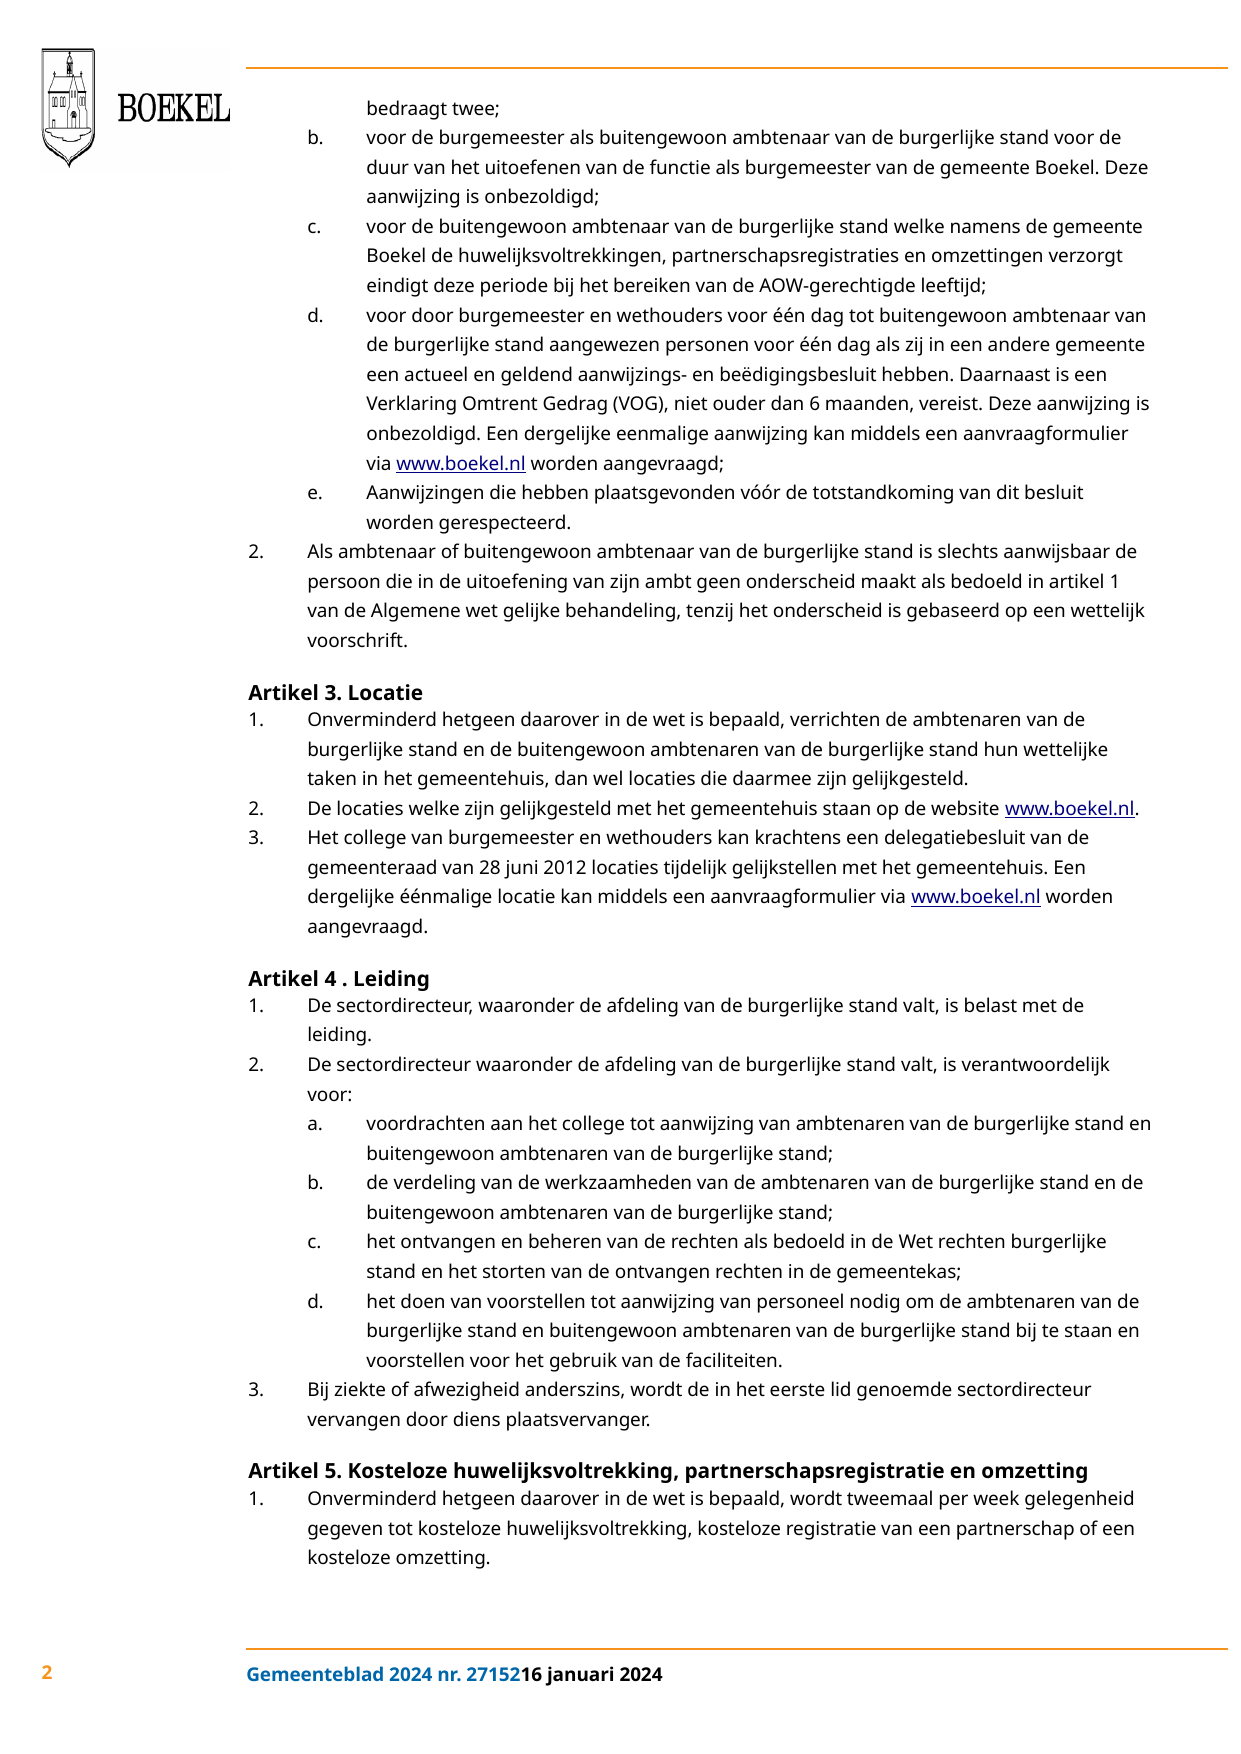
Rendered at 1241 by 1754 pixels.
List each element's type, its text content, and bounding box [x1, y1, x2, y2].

list bedraagt twee; [307, 95, 1152, 121]
text Artikel 4 . Leiding [248, 964, 1152, 992]
text Artikel 3. Locatie [248, 678, 1152, 706]
list de verdeling van de werkzaamheden van de ambtenaren van de burgerlijke stand en de buitengewoon ambtenaren van de burgerlijke stand; [307, 1169, 1152, 1225]
list Bij ziekte of afwezigheid anderszins, wordt de in het eerste lid genoemde sectordirecteur vervangen door diens plaatsvervanger. [248, 1377, 1152, 1432]
text Artikel 5. Kosteloze huwelijksvoltrekking, partnerschapsregistratie en omzetting [248, 1457, 1152, 1485]
list het ontvangen en beheren van de rechten als bedoeld in de Wet rechten burgerlijke stand en het storten van de ontvangen rechten in de gemeentekas; [307, 1229, 1152, 1284]
list Onverminderd hetgeen daarover in de wet is bepaald, verrichten de ambtenaren van de burgerlijke stand en de buitengewoon ambtenaren van de burgerlijke stand hun wettelijke taken in het gemeentehuis, dan wel locaties die daarmee zijn gelijkgesteld. [248, 706, 1152, 791]
list Aanwijzingen die hebben plaatsgevonden vóór de totstandkoming van dit besluit worden gerespecteerd. [307, 479, 1152, 535]
list Onverminderd hetgeen daarover in de wet is bepaald, wordt tweemaal per week gelegenheid gegeven tot kosteloze huwelijksvoltrekking, kosteloze registratie van een partnerschap of een kosteloze omzetting. [248, 1485, 1152, 1570]
list De sectordirecteur waaronder de afdeling van de burgerlijke stand valt, is verantwoordelijk voor: [248, 1051, 1152, 1107]
list De sectordirecteur, waaronder de afdeling van de burgerlijke stand valt, is belast met de leiding. [248, 992, 1152, 1047]
list voor de burgemeester als buitengewoon ambtenaar van de burgerlijke stand voor de duur van het uitoefenen van de functie als burgemeester van de gemeente Boekel. Deze aanwijzing is onbezoldigd; [307, 124, 1152, 209]
list Het college van burgemeester en wethouders kan krachtens een delegatiebesluit van de gemeenteraad van 28 juni 2012 locaties tijdelijk gelijkstellen met het gemeentehuis. Een dergelijke éénmalige locatie kan middels een aanvraagformulier via www.boekel.nl worden aangevraagd. [248, 824, 1152, 939]
picture [41, 47, 231, 172]
list De locaties welke zijn gelijkgesteld met het gemeentehuis staan op de website www.boekel.nl. [248, 795, 1152, 821]
list voor door burgemeester en wethouders voor één dag tot buitengewoon ambtenaar van de burgerlijke stand aangewezen personen voor één dag als zij in een andere gemeente een actueel en geldend aanwijzings- en beëdigingsbesluit hebben. Daarnaast is een Verklaring Omtrent Gedrag (VOG), niet ouder dan 6 maanden, vereist. Deze aanwijzing is onbezoldigd. Een dergelijke eenmalige aanwijzing kan middels een aanvraagformulier via www.boekel.nl worden aangevraagd; [307, 302, 1152, 476]
list Als ambtenaar of buitengewoon ambtenaar van de burgerlijke stand is slechts aanwijsbaar de persoon die in de uitoefening van zijn ambt geen onderscheid maakt als bedoeld in artikel 1 van de Algemene wet gelijke behandeling, tenzij het onderscheid is gebaseerd op een wettelijk voorschrift. [248, 538, 1152, 653]
list het doen van voorstellen tot aanwijzing van personeel nodig om de ambtenaren van de burgerlijke stand en buitengewoon ambtenaren van de burgerlijke stand bij te staan en voorstellen voor het gebruik van de faciliteiten. [307, 1288, 1152, 1373]
list voordrachten aan het college tot aanwijzing van ambtenaren van de burgerlijke stand en buitengewoon ambtenaren van de burgerlijke stand; [307, 1110, 1152, 1166]
list voor de buitengewoon ambtenaar van de burgerlijke stand welke namens de gemeente Boekel de huwelijksvoltrekkingen, partnerschapsregistraties en omzettingen verzorgt eindigt deze periode bij het bereiken van de AOW-gerechtigde leeftijd; [307, 213, 1152, 298]
